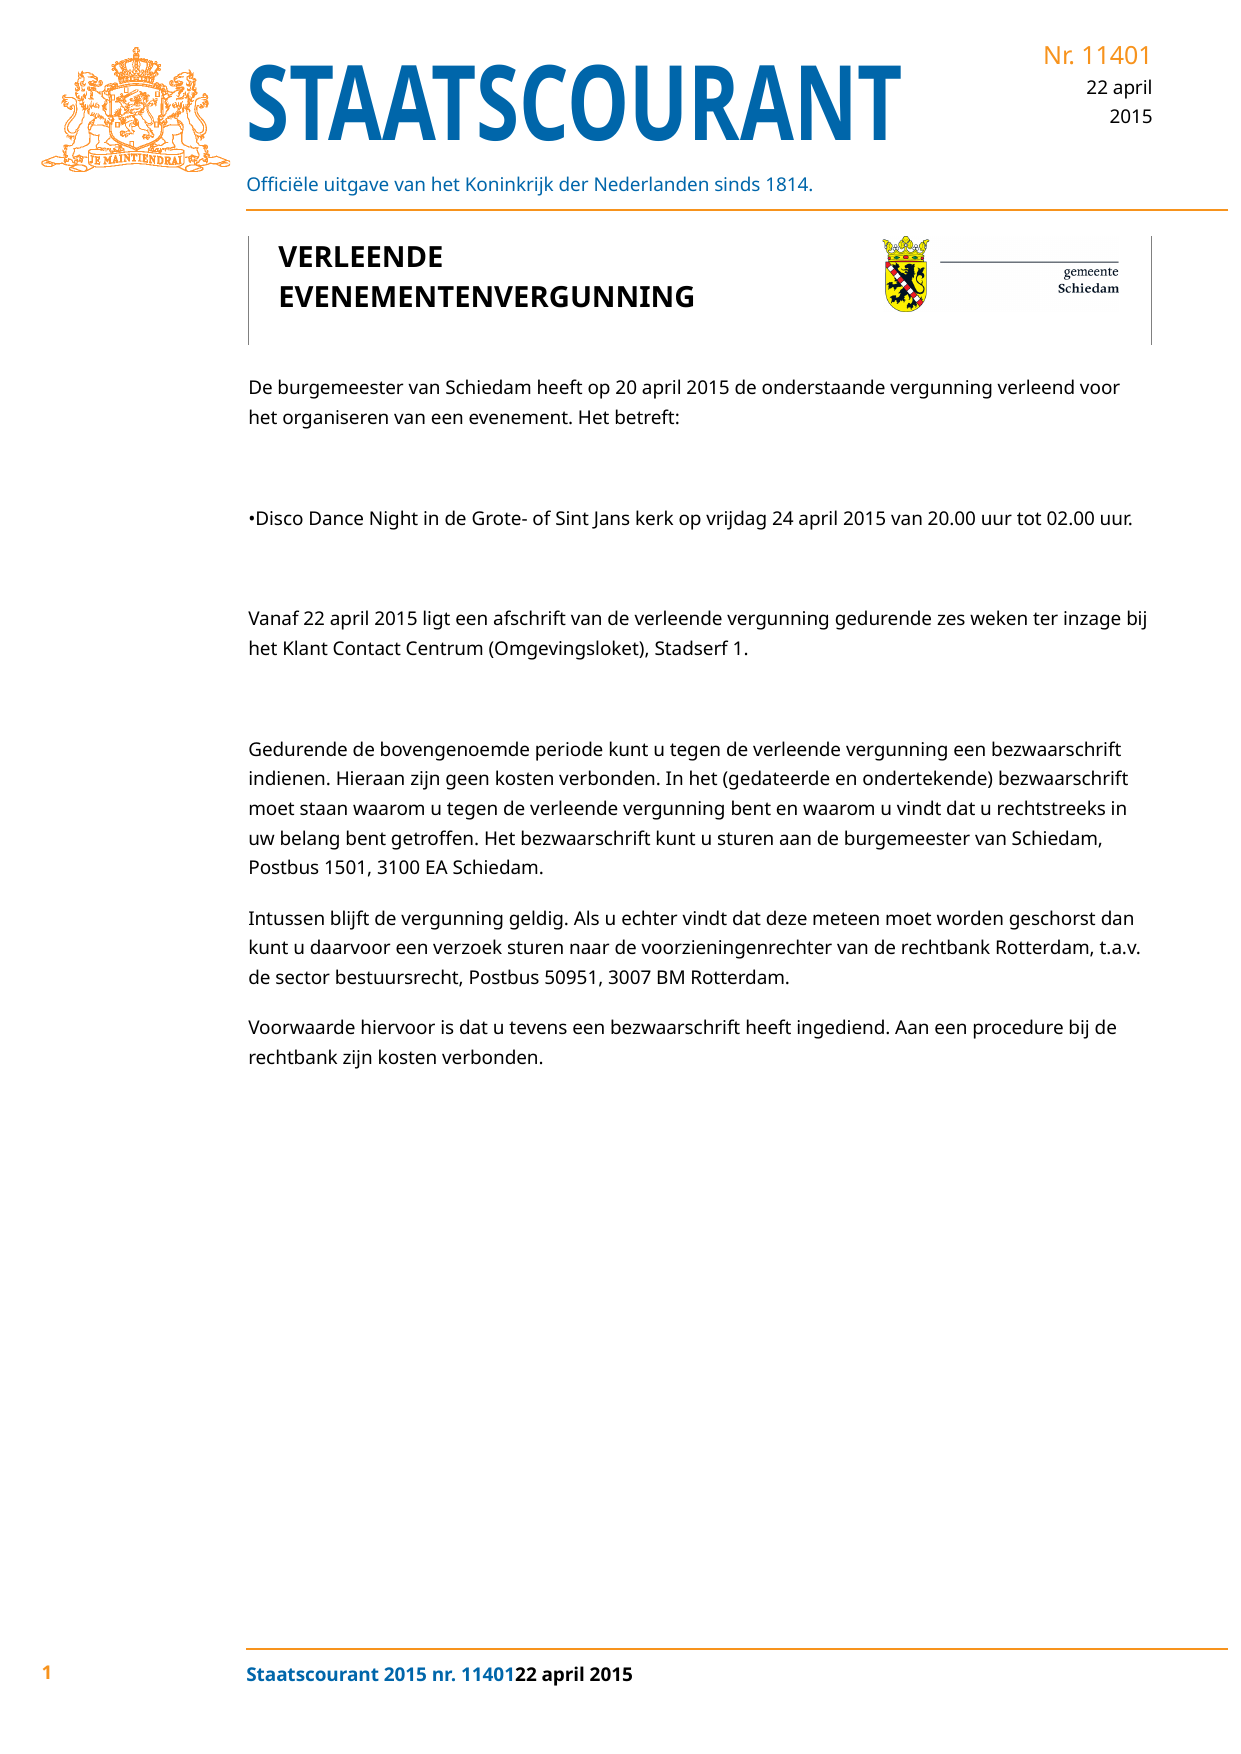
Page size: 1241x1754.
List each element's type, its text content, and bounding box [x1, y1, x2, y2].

text •Disco Dance Night in de Grote- of Sint Jans kerk op vrijdag 24 april 2015 van 20.00 uur tot 02.00 uur. [248, 505, 1152, 530]
table_header VERLEENDE EVENEMENTENVERGUNNING [249, 236, 850, 345]
text Voorwaarde hiervoor is dat u tevens een bezwaarschrift heeft ingediend. Aan een procedure bij de rechtbank zijn kosten verbonden. [248, 1014, 1152, 1069]
text Intussen blijft de vergunning geldig. Als u echter vindt dat deze meteen moet worden geschorst dan kunt u daarvoor een verzoek sturen naar de voorzieningenrechter van de rechtbank Rotterdam, t.a.v. de sector bestuursrecht, Postbus 50951, 3007 BM Rotterdam. [248, 905, 1152, 989]
text De burgemeester van Schiedam heeft op 20 april 2015 de onderstaande vergunning verleend voor het organiseren van een evenement. Het betreft: [248, 374, 1152, 429]
picture [41, 47, 231, 172]
table_header [850, 236, 1151, 345]
picture [882, 236, 1119, 312]
text Gedurende de bovengenoemde periode kunt u tegen de verleende vergunning een bezwaarschrift indienen. Hieraan zijn geen kosten verbonden. In het (gedateerde en ondertekende) bezwaarschrift moet staan waarom u tegen de verleende vergunning bent en waarom u vindt dat u rechtstreeks in uw belang bent getroffen. Het bezwaarschrift kunt u sturen aan de burgemeester van Schiedam, Postbus 1501, 3100 EA Schiedam. [248, 736, 1152, 880]
text Vanaf 22 april 2015 ligt een afschrift van de verleende vergunning gedurende zes weken ter inzage bij het Klant Contact Centrum (Omgevingsloket), Stadserf 1. [248, 606, 1152, 661]
